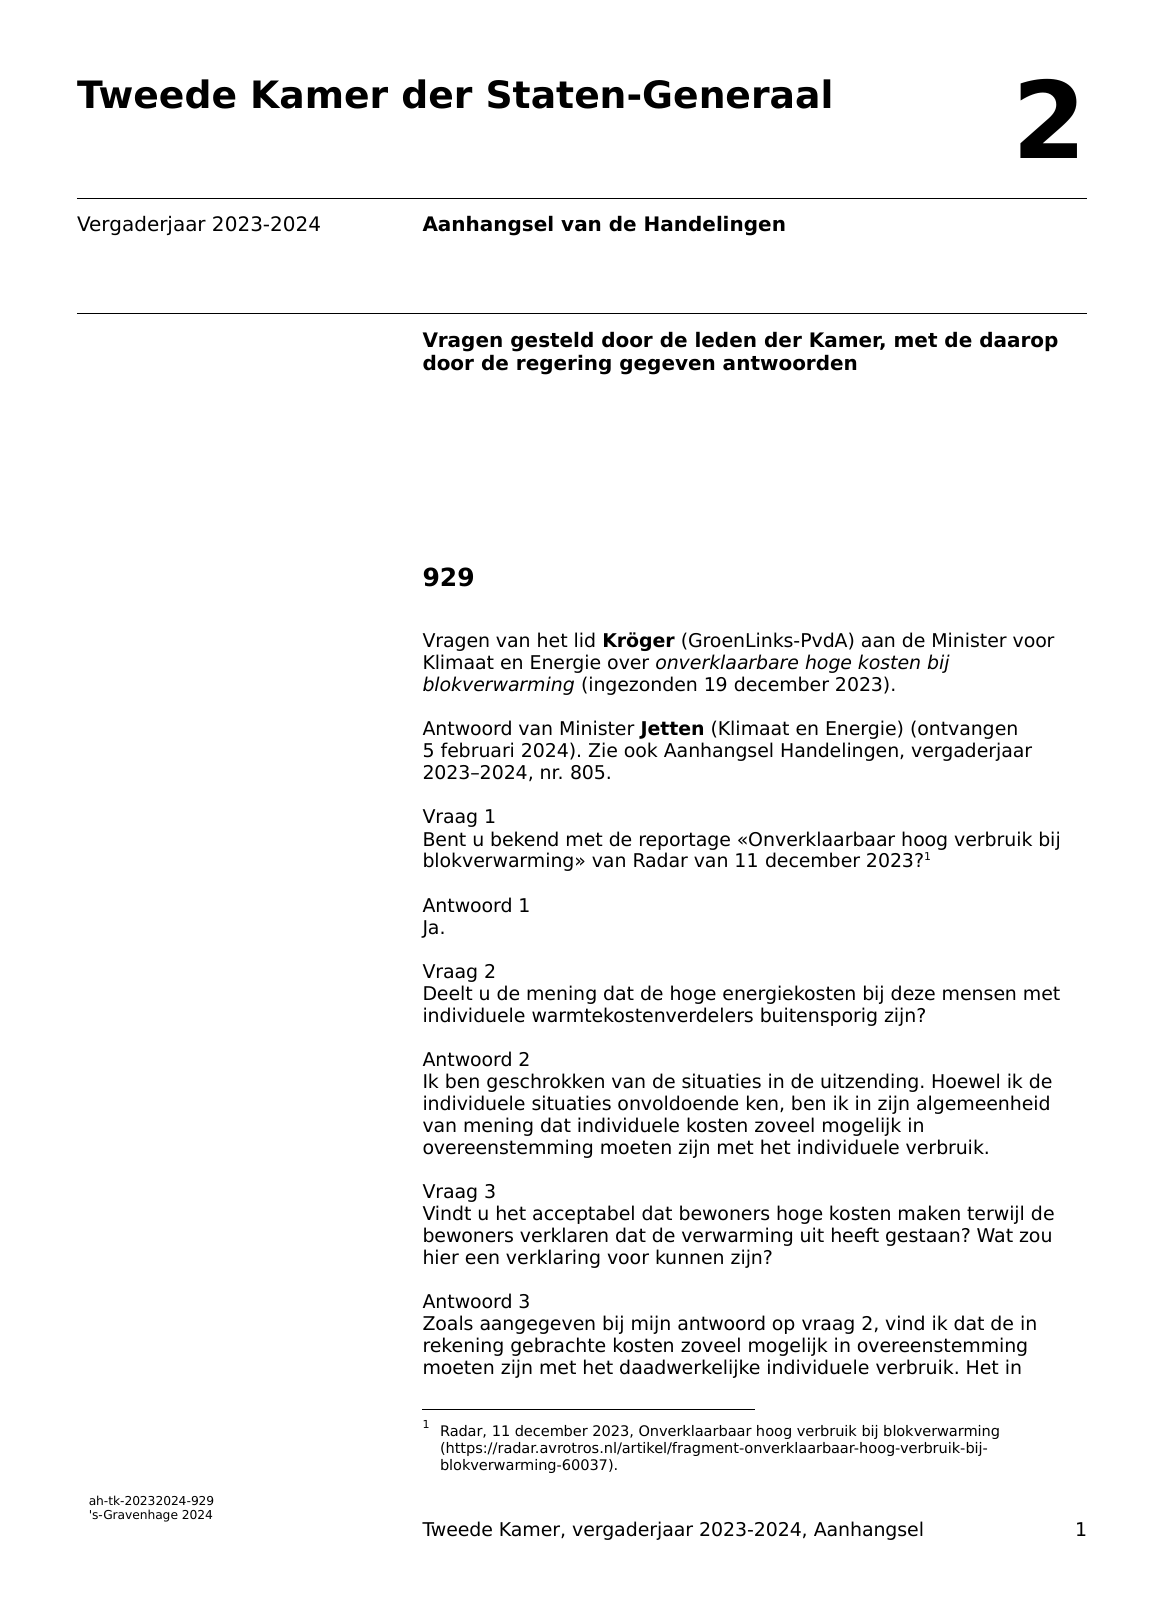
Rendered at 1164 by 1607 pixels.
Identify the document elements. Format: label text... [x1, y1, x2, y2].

text Vraag 2 [422, 961, 1087, 983]
table_cell Aanhangsel van de Handelingen [422, 199, 1087, 313]
text Vindt u het acceptabel dat bewoners hoge kosten maken terwijl de bewoners verklaren dat de verwarming uit heeft gestaan? Wat zou hier een verklaring voor kunnen zijn? [422, 1203, 1087, 1269]
table_header 2 [886, 59, 1087, 198]
text Radar, 11 december 2023, Onverklaarbaar hoog verbruik bij blokverwarming (https://radar.avrotros.nl/artikel/fragment-onverklaarbaar-hoog-verbruik-bij-blokverwarming-60037). [422, 1418, 1087, 1474]
text Vragen van het lid Kröger (GroenLinks-PvdA) aan de Minister voor Klimaat en Energie over onverklaarbare hoge kosten bij blokverwarming (ingezonden 19 december 2023). [422, 630, 1087, 696]
table_cell [77, 314, 422, 375]
table_cell Vergaderjaar 2023-2024 [77, 199, 422, 313]
text Antwoord van Minister Jetten (Klimaat en Energie) (ontvangen 5 februari 2024). Zie ook Aanhangsel Handelingen, vergaderjaar 2023–2024, nr. 805. [422, 718, 1087, 784]
text Bent u bekend met de reportage «Onverklaarbaar hoog verbruik bij blokverwarming» van Radar van 11 december 2023? [422, 828, 1087, 872]
text Vraag 1 [422, 806, 1087, 828]
table_header Tweede Kamer der Staten-Generaal [77, 59, 886, 198]
text Deelt u de mening dat de hoge energiekosten bij deze mensen met individuele warmtekostenverdelers buitensporig zijn? [422, 983, 1087, 1027]
text Antwoord 3 [422, 1291, 1087, 1313]
text 's-Gravenhage 2024 [88, 1508, 323, 1522]
text Antwoord 1 [422, 894, 1087, 917]
text 929 [422, 563, 1087, 592]
text Ja. [422, 917, 1087, 938]
table_cell Vragen gesteld door de leden der Kamer, met de daarop door de regering gegeven antwoorden [422, 314, 1087, 375]
text Antwoord 2 [422, 1049, 1087, 1071]
text Zoals aangegeven bij mijn antwoord op vraag 2, vind ik dat de in rekening gebrachte kosten zoveel mogelijk in overeenstemming moeten zijn met het daadwerkelijke individuele verbruik. Het in [422, 1313, 1087, 1379]
text Vraag 3 [422, 1181, 1087, 1203]
text ah-tk-20232024-929 [88, 1494, 323, 1508]
text Ik ben geschrokken van de situaties in de uitzending. Hoewel ik de individuele situaties onvoldoende ken, ben ik in zijn algemeenheid van mening dat individuele kosten zoveel mogelijk in overeenstemming moeten zijn met het individuele verbruik. [422, 1071, 1087, 1159]
